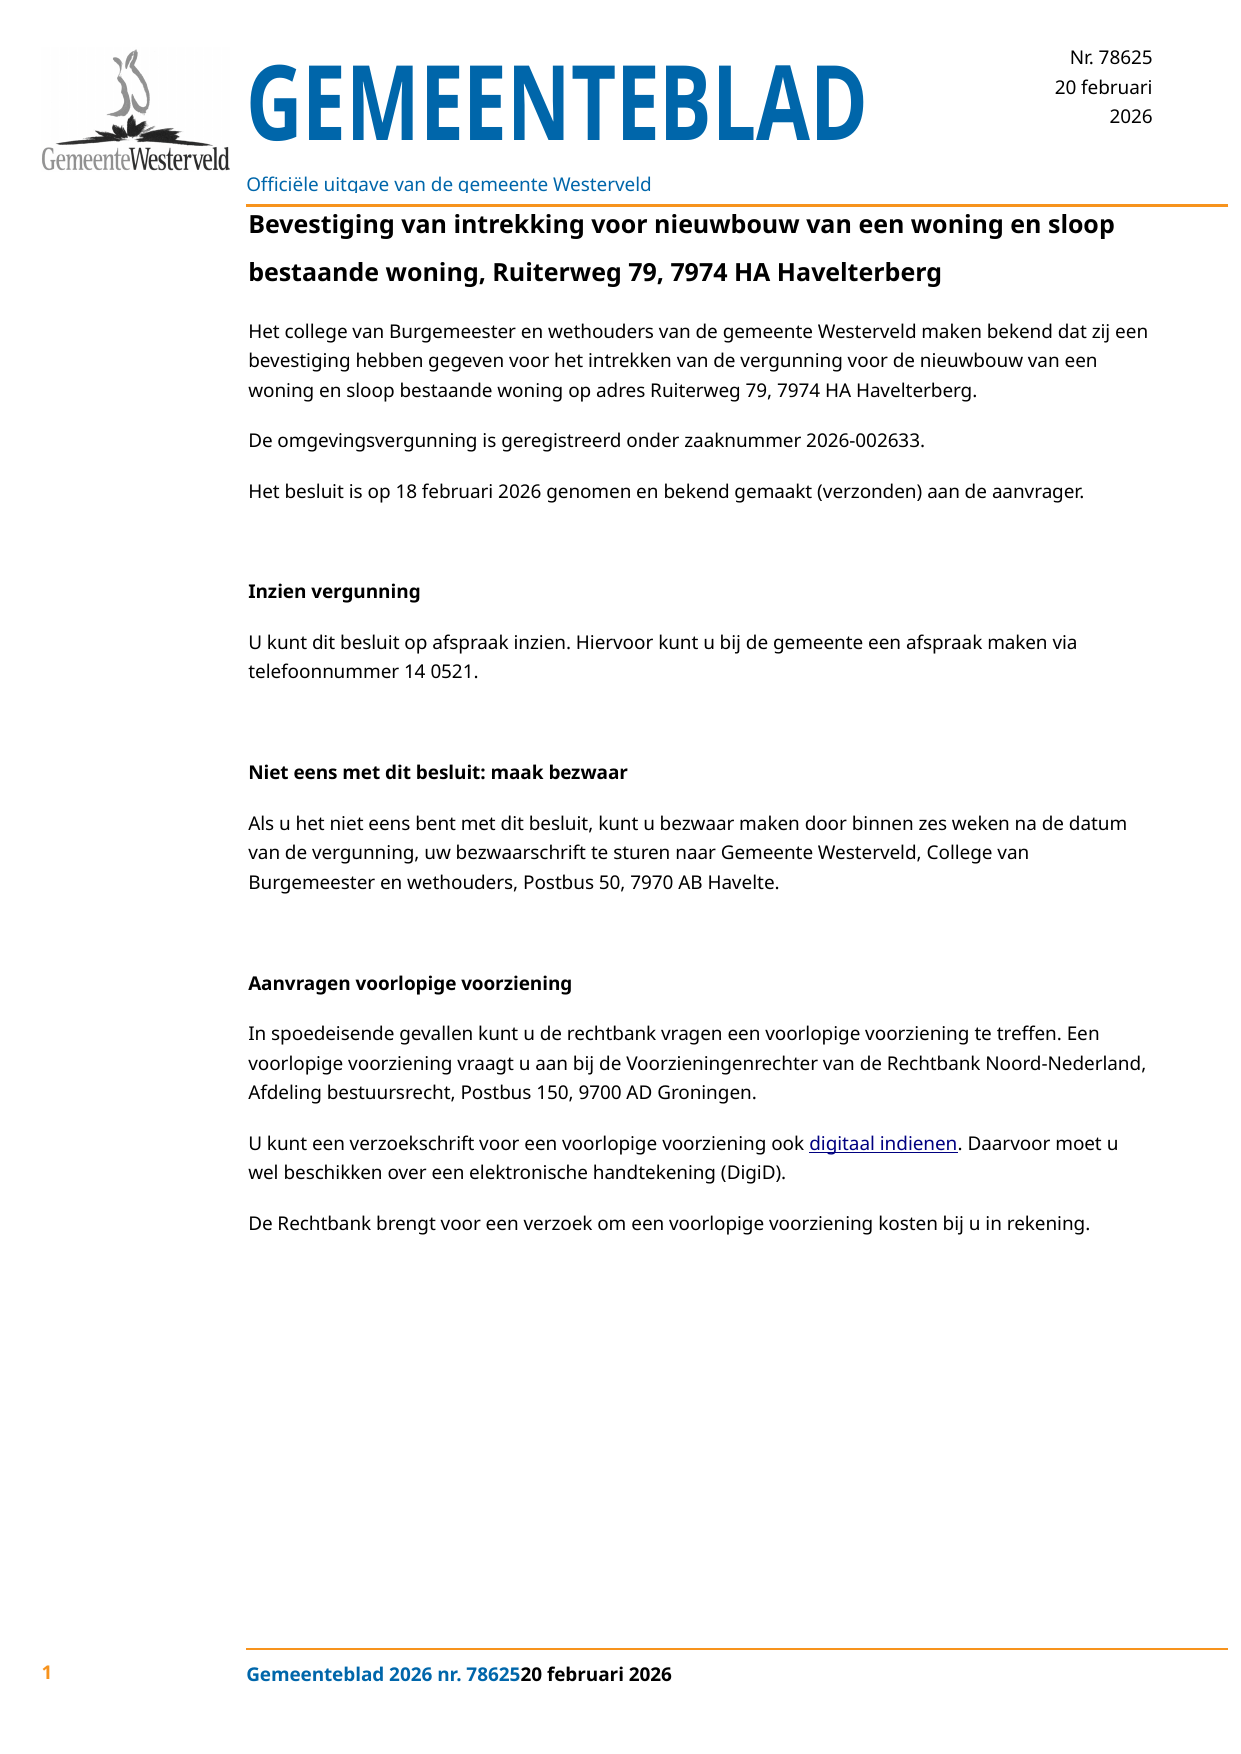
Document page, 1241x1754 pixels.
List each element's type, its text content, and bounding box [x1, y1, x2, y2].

text U kunt dit besluit op afspraak inzien. Hiervoor kunt u bij de gemeente een afspraak maken via telefoonnummer 14 0521. [248, 629, 1152, 684]
text Als u het niet eens bent met dit besluit, kunt u bezwaar maken door binnen zes weken na de datum van de vergunning, uw bezwaarschrift te sturen naar Gemeente Westerveld, College van Burgemeester en wethouders, Postbus 50, 7970 AB Havelte. [248, 810, 1152, 895]
text Het besluit is op 18 februari 2026 genomen en bekend gemaakt (verzonden) aan de aanvrager. [248, 478, 1152, 504]
text Bevestiging van intrekking voor nieuwbouw van een woning en sloop bestaande woning, Ruiterweg 79, 7974 HA Havelterberg [248, 207, 1152, 288]
text De Rechtbank brengt voor een verzoek om een voorlopige voorziening kosten bij u in rekening. [248, 1210, 1152, 1236]
text Aanvragen voorlopige voorziening [248, 970, 1152, 996]
text U kunt een verzoekschrift voor een voorlopige voorziening ook digitaal indienen. Daarvoor moet u wel beschikken over een elektronische handtekening (DigiD). [248, 1130, 1152, 1185]
text Niet eens met dit besluit: maak bezwaar [248, 759, 1152, 785]
text Het college van Burgemeester en wethouders van de gemeente Westerveld maken bekend dat zij een bevestiging hebben gegeven voor het intrekken van de vergunning voor de nieuwbouw van een woning en sloop bestaande woning op adres Ruiterweg 79, 7974 HA Havelterberg. [248, 318, 1152, 403]
text De omgevingsvergunning is geregistreerd onder zaaknummer 2026-002633. [248, 427, 1152, 453]
text Inzien vergunning [248, 579, 1152, 604]
text In spoedeisende gevallen kunt u de rechtbank vragen een voorlopige voorziening te treffen. Een voorlopige voorziening vraagt u aan bij de Voorzieningenrechter van de Rechtbank Noord-Nederland, Afdeling bestuursrecht, Postbus 150, 9700 AD Groningen. [248, 1020, 1152, 1105]
picture [41, 47, 231, 172]
